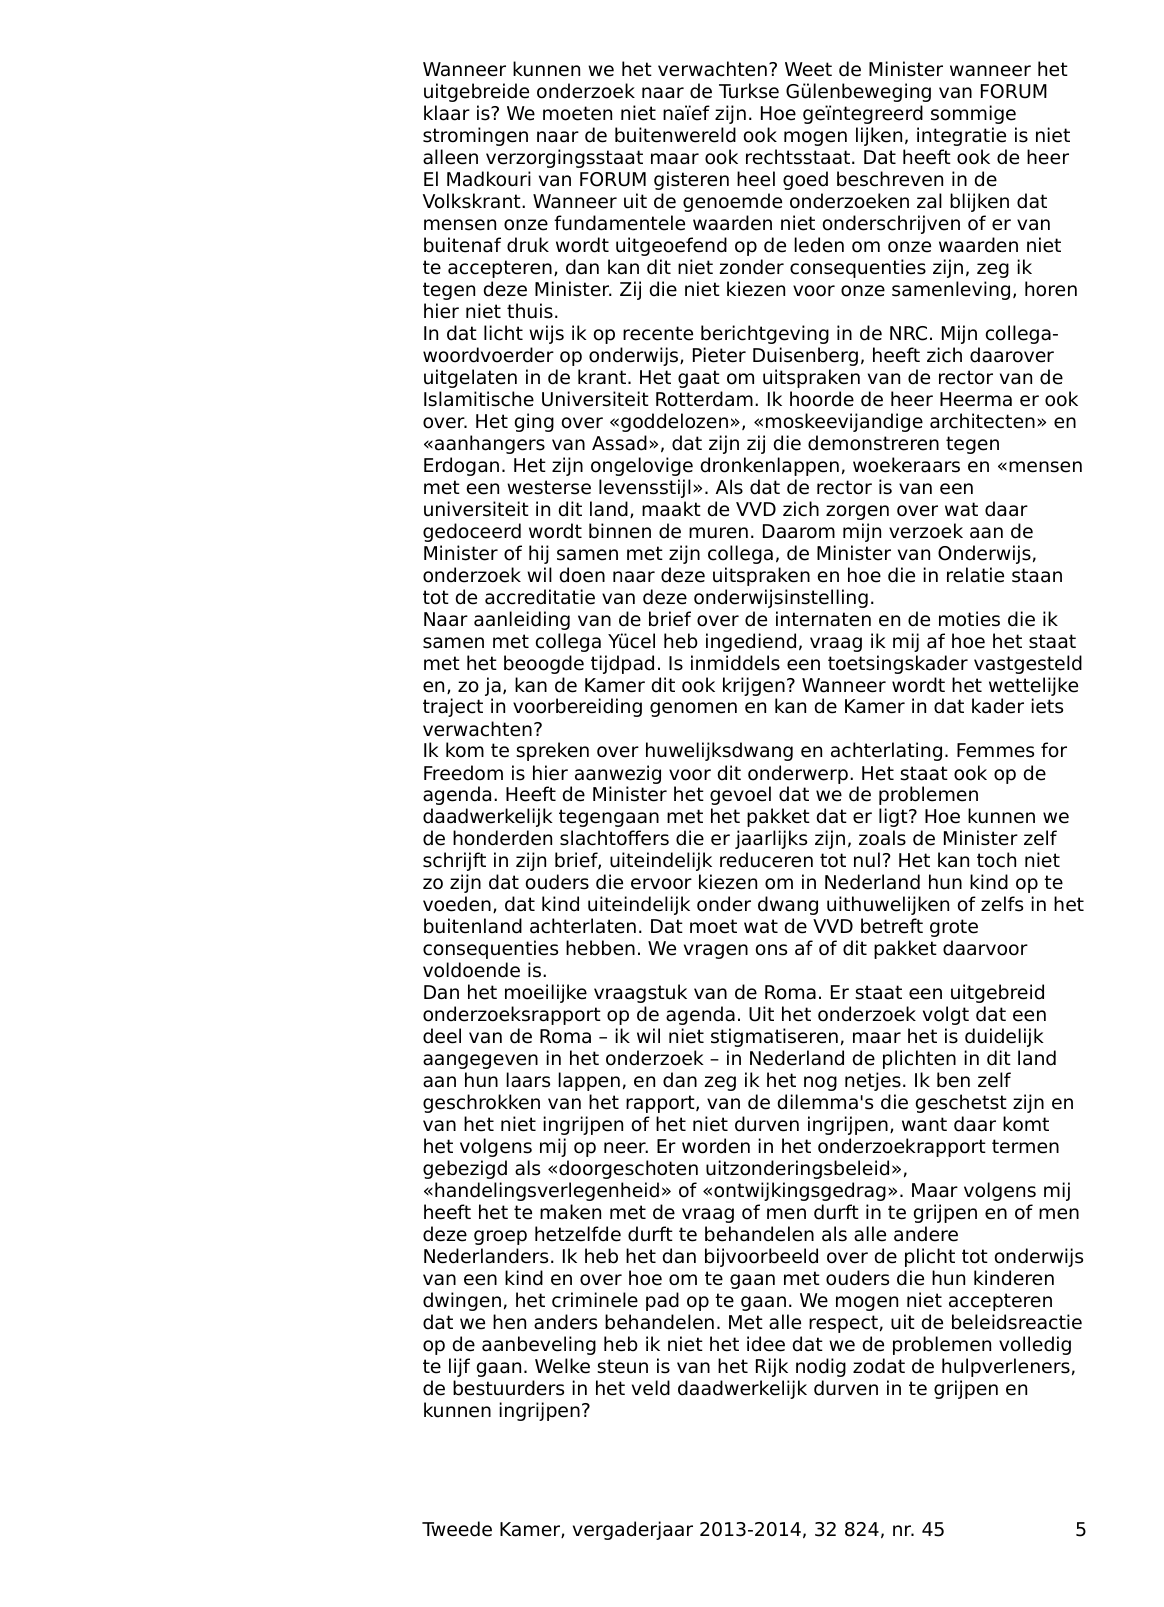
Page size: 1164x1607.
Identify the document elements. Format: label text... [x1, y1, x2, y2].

text Dan het moeilijke vraagstuk van de Roma. Er staat een uitgebreid onderzoeksrapport op de agenda. Uit het onderzoek volgt dat een deel van de Roma – ik wil niet stigmatiseren, maar het is duidelijk aangegeven in het onderzoek – in Nederland de plichten in dit land aan hun laars lappen, en dan zeg ik het nog netjes. Ik ben zelf geschrokken van het rapport, van de dilemma's die geschetst zijn en van het niet ingrijpen of het niet durven ingrijpen, want daar komt het volgens mij op neer. Er worden in het onderzoekrapport termen gebezigd als «doorgeschoten uitzonderingsbeleid», «handelingsverlegenheid» of «ontwijkingsgedrag». Maar volgens mij heeft het te maken met de vraag of men durft in te grijpen en of men deze groep hetzelfde durft te behandelen als alle andere Nederlanders. Ik heb het dan bijvoorbeeld over de plicht tot onderwijs van een kind en over hoe om te gaan met ouders die hun kinderen dwingen, het criminele pad op te gaan. We mogen niet accepteren dat we hen anders behandelen. Met alle respect, uit de beleidsreactie op de aanbeveling heb ik niet het idee dat we de problemen volledig te lijf gaan. Welke steun is van het Rijk nodig zodat de hulpverleners, de bestuurders in het veld daadwerkelijk durven in te grijpen en kunnen ingrijpen? [422, 982, 1087, 1422]
text Naar aanleiding van de brief over de internaten en de moties die ik samen met collega Yücel heb ingediend, vraag ik mij af hoe het staat met het beoogde tijdpad. Is inmiddels een toetsingskader vastgesteld en, zo ja, kan de Kamer dit ook krijgen? Wanneer wordt het wettelijke traject in voorbereiding genomen en kan de Kamer in dat kader iets verwachten? [422, 608, 1087, 740]
text In dat licht wijs ik op recente berichtgeving in de NRC. Mijn collega-woordvoerder op onderwijs, Pieter Duisenberg, heeft zich daarover uitgelaten in de krant. Het gaat om uitspraken van de rector van de Islamitische Universiteit Rotterdam. Ik hoorde de heer Heerma er ook over. Het ging over «goddelozen», «moskeevijandige architecten» en «aanhangers van Assad», dat zijn zij die demonstreren tegen Erdogan. Het zijn ongelovige dronkenlappen, woekeraars en «mensen met een westerse levensstijl». Als dat de rector is van een universiteit in dit land, maakt de VVD zich zorgen over wat daar gedoceerd wordt binnen de muren. Daarom mijn verzoek aan de Minister of hij samen met zijn collega, de Minister van Onderwijs, onderzoek wil doen naar deze uitspraken en hoe die in relatie staan tot de accreditatie van deze onderwijsinstelling. [422, 323, 1087, 608]
text Wanneer kunnen we het verwachten? Weet de Minister wanneer het uitgebreide onderzoek naar de Turkse Gülenbeweging van FORUM klaar is? We moeten niet naïef zijn. Hoe geïntegreerd sommige stromingen naar de buitenwereld ook mogen lijken, integratie is niet alleen verzorgingsstaat maar ook rechtsstaat. Dat heeft ook de heer El Madkouri van FORUM gisteren heel goed beschreven in de Volkskrant. Wanneer uit de genoemde onderzoeken zal blijken dat mensen onze fundamentele waarden niet onderschrijven of er van buitenaf druk wordt uitgeoefend op de leden om onze waarden niet te accepteren, dan kan dit niet zonder consequenties zijn, zeg ik tegen deze Minister. Zij die niet kiezen voor onze samenleving, horen hier niet thuis. [422, 59, 1087, 323]
text Ik kom te spreken over huwelijksdwang en achterlating. Femmes for Freedom is hier aanwezig voor dit onderwerp. Het staat ook op de agenda. Heeft de Minister het gevoel dat we de problemen daadwerkelijk tegengaan met het pakket dat er ligt? Hoe kunnen we de honderden slachtoffers die er jaarlijks zijn, zoals de Minister zelf schrijft in zijn brief, uiteindelijk reduceren tot nul? Het kan toch niet zo zijn dat ouders die ervoor kiezen om in Nederland hun kind op te voeden, dat kind uiteindelijk onder dwang uithuwelijken of zelfs in het buitenland achterlaten. Dat moet wat de VVD betreft grote consequenties hebben. We vragen ons af of dit pakket daarvoor voldoende is. [422, 740, 1087, 982]
